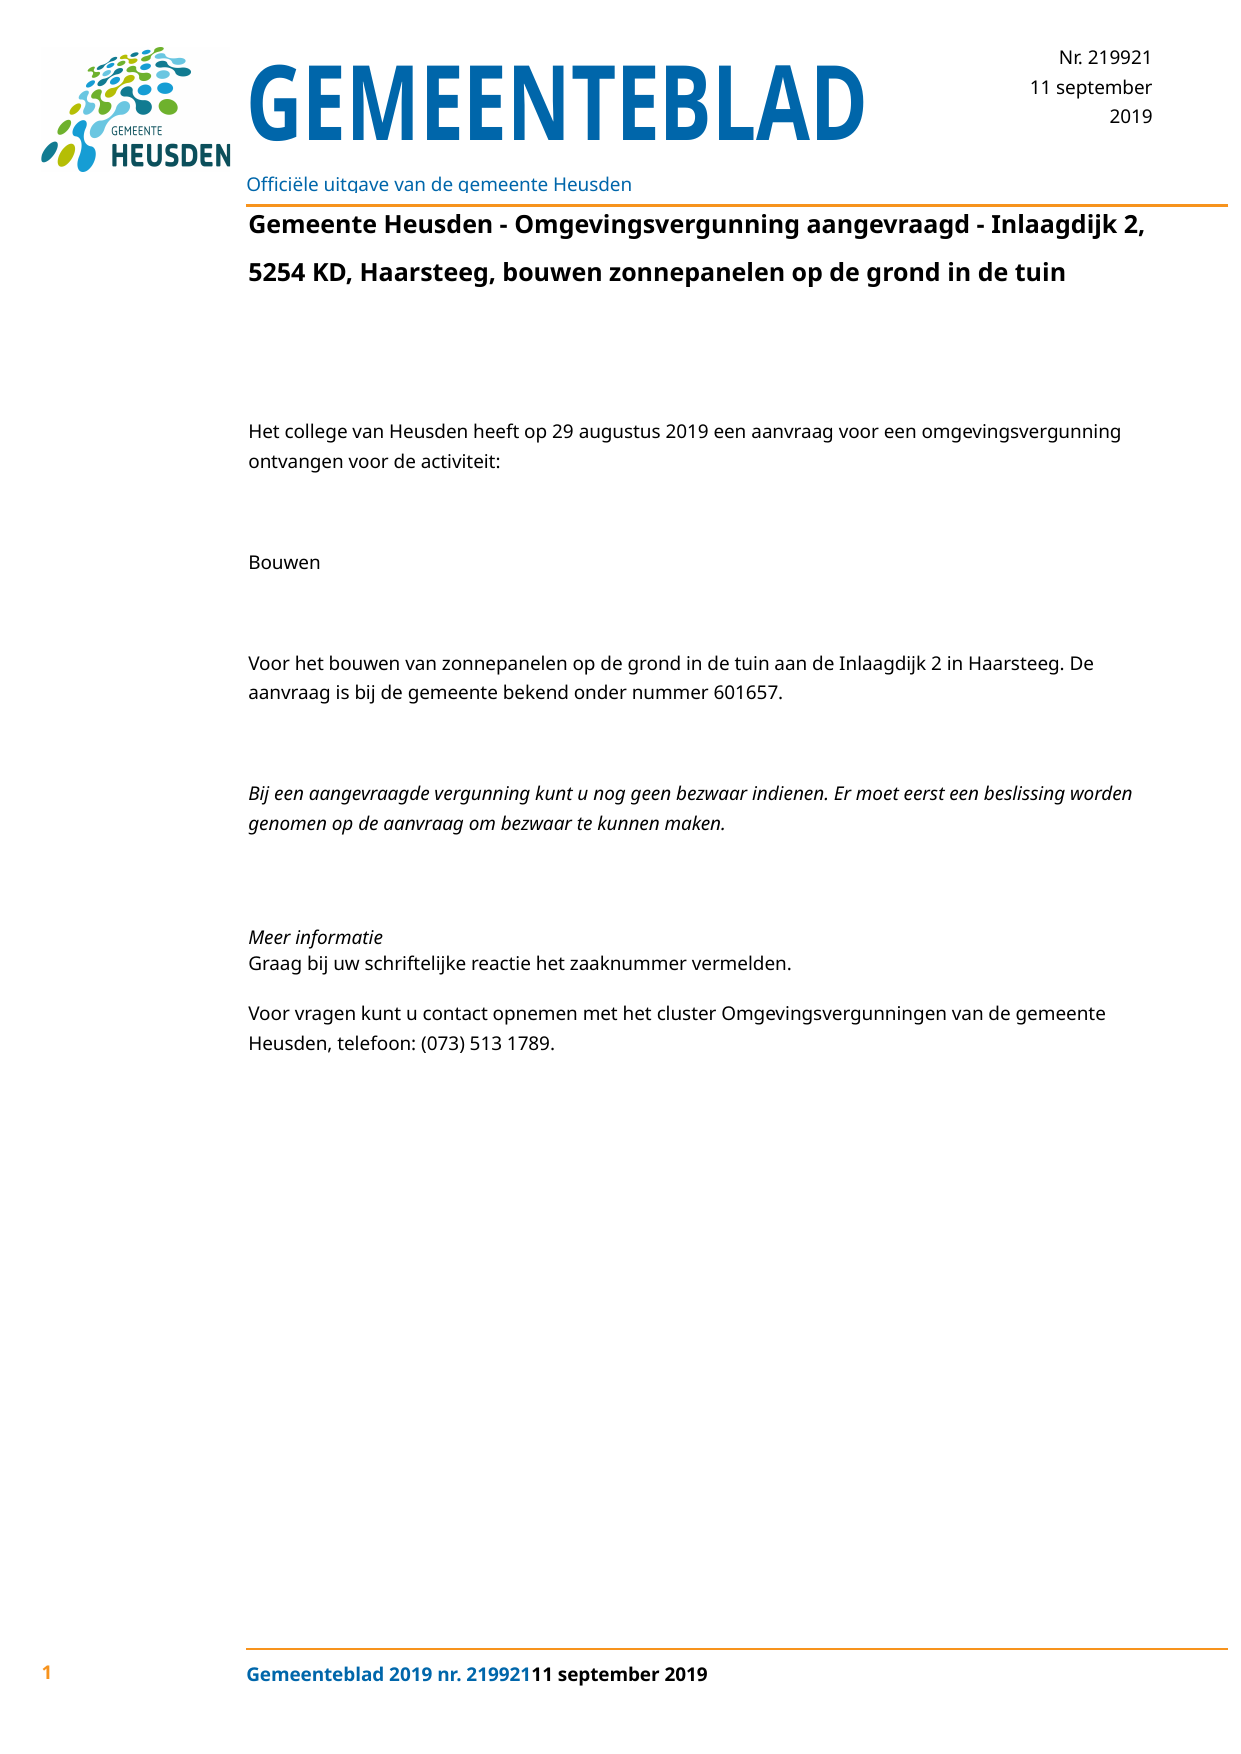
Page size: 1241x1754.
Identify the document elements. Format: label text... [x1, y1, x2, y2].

text Graag bij uw schriftelijke reactie het zaaknummer vermelden. [248, 950, 1152, 976]
text Voor vragen kunt u contact opnemen met het cluster Omgevingsvergunningen van de gemeente Heusden, telefoon: (073) 513 1789. [248, 1001, 1152, 1056]
text Voor het bouwen van zonnepanelen op de grond in de tuin aan de Inlaagdijk 2 in Haarsteeg. De aanvraag is bij de gemeente bekend onder nummer 601657. [248, 650, 1152, 705]
text Gemeente Heusden - Omgevingsvergunning aangevraagd - Inlaagdijk 2, 5254 KD, Haarsteeg, bouwen zonnepanelen op de grond in de tuin [248, 207, 1152, 288]
text Meer informatie [248, 924, 1152, 950]
text Bouwen [248, 549, 1152, 575]
picture [41, 47, 231, 172]
text Het college van Heusden heeft op 29 augustus 2019 een aanvraag voor een omgevingsvergunning ontvangen voor de activiteit: [248, 419, 1152, 474]
text Bij een aangevraagde vergunning kunt u nog geen bezwaar indienen. Er moet eerst een beslissing worden genomen op de aanvraag om bezwaar te kunnen maken. [248, 780, 1152, 836]
